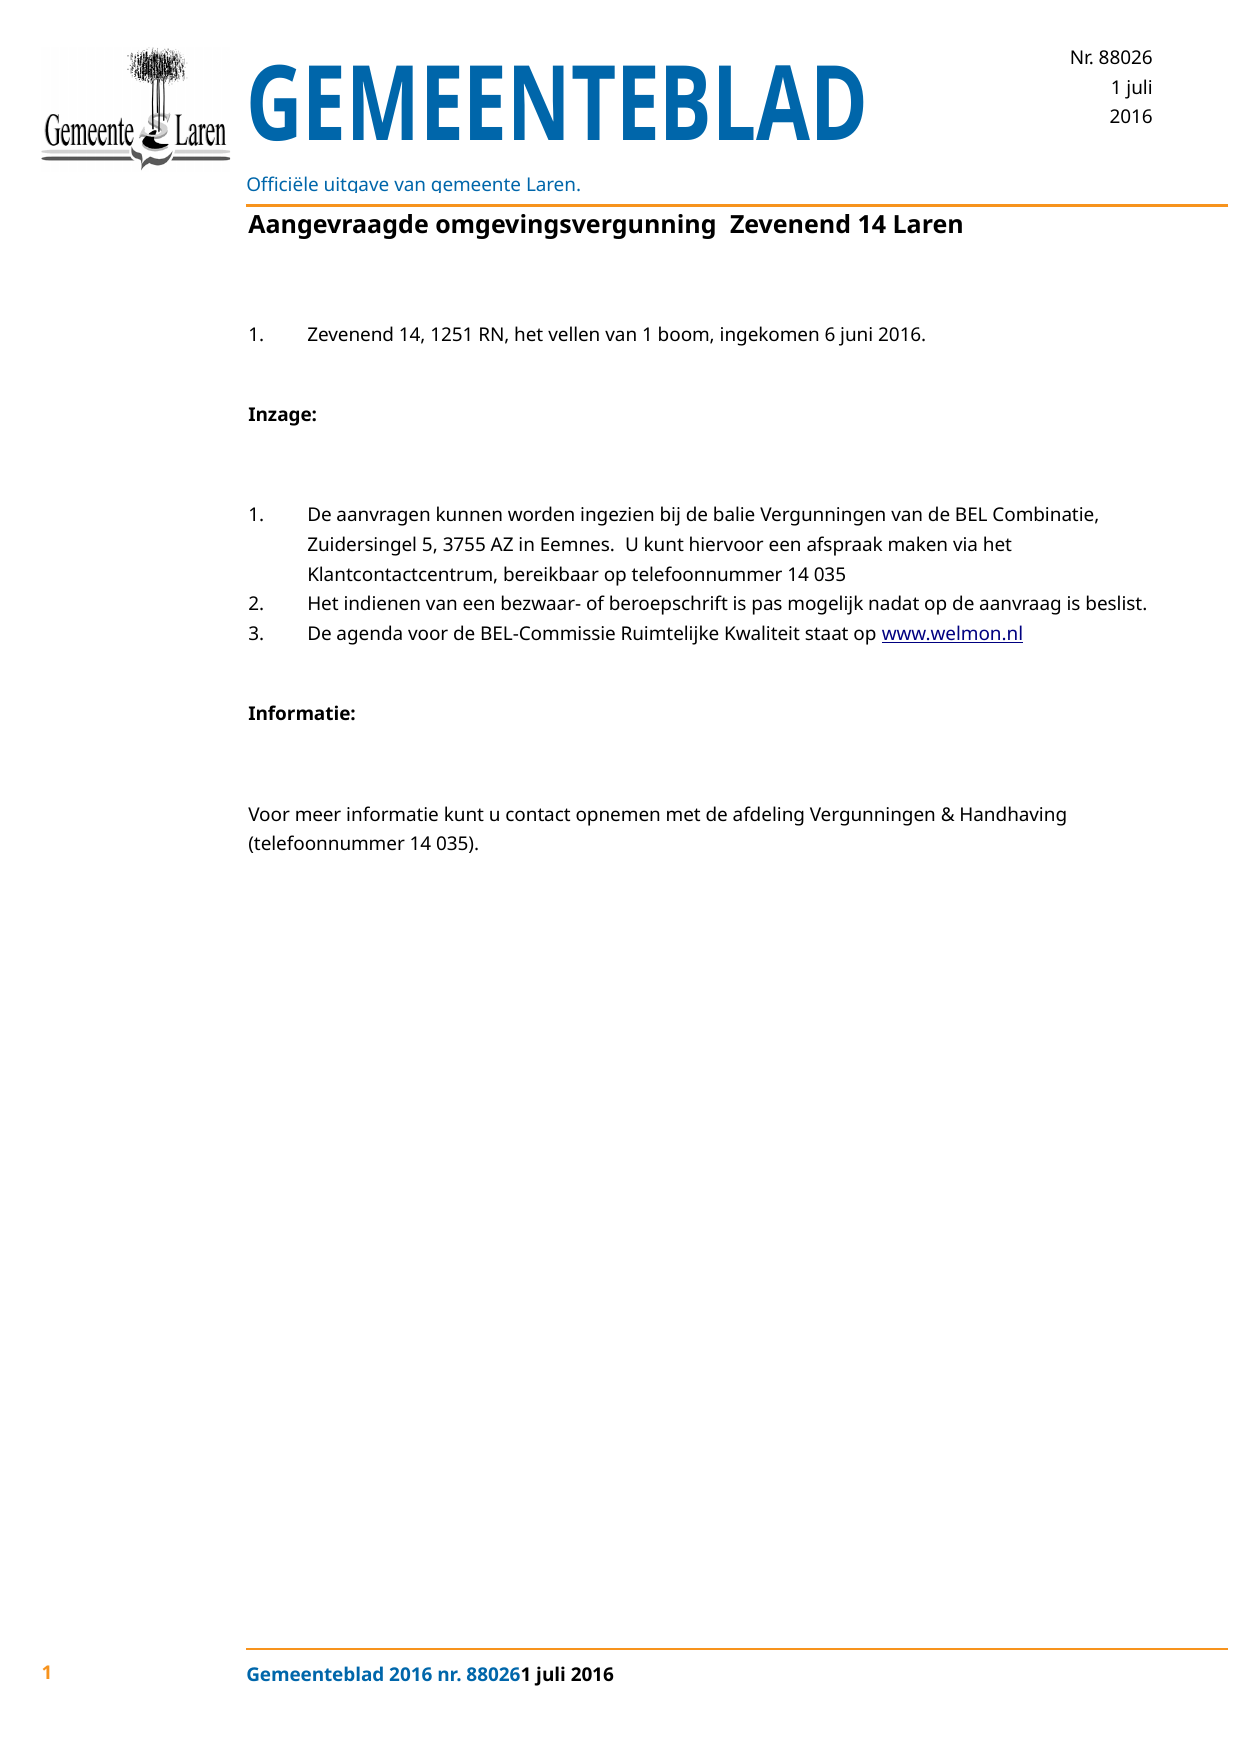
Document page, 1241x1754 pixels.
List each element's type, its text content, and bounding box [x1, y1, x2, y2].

text Inzage: [248, 401, 1152, 426]
list Zevenend 14, 1251 RN, het vellen van 1 boom, ingekomen 6 juni 2016. [248, 321, 1152, 346]
picture [41, 47, 231, 172]
list De agenda voor de BEL-Commissie Ruimtelijke Kwaliteit staat op www.welmon.nl [248, 620, 1152, 646]
text Voor meer informatie kunt u contact opnemen met de afdeling Vergunningen & Handhaving (telefoonnummer 14 035). [248, 801, 1152, 856]
list Het indienen van een bezwaar- of beroepschrift is pas mogelijk nadat op de aanvraag is beslist. [248, 590, 1152, 616]
text Informatie: [248, 700, 1152, 726]
text Aangevraagde omgevingsvergunning Zevenend 14 Laren [248, 207, 1152, 241]
list De aanvragen kunnen worden ingezien bij de balie Vergunningen van de BEL Combinatie, Zuidersingel 5, 3755 AZ in Eemnes. U kunt hiervoor een afspraak maken via het Klantcontactcentrum, bereikbaar op telefoonnummer 14 035 [248, 502, 1152, 586]
